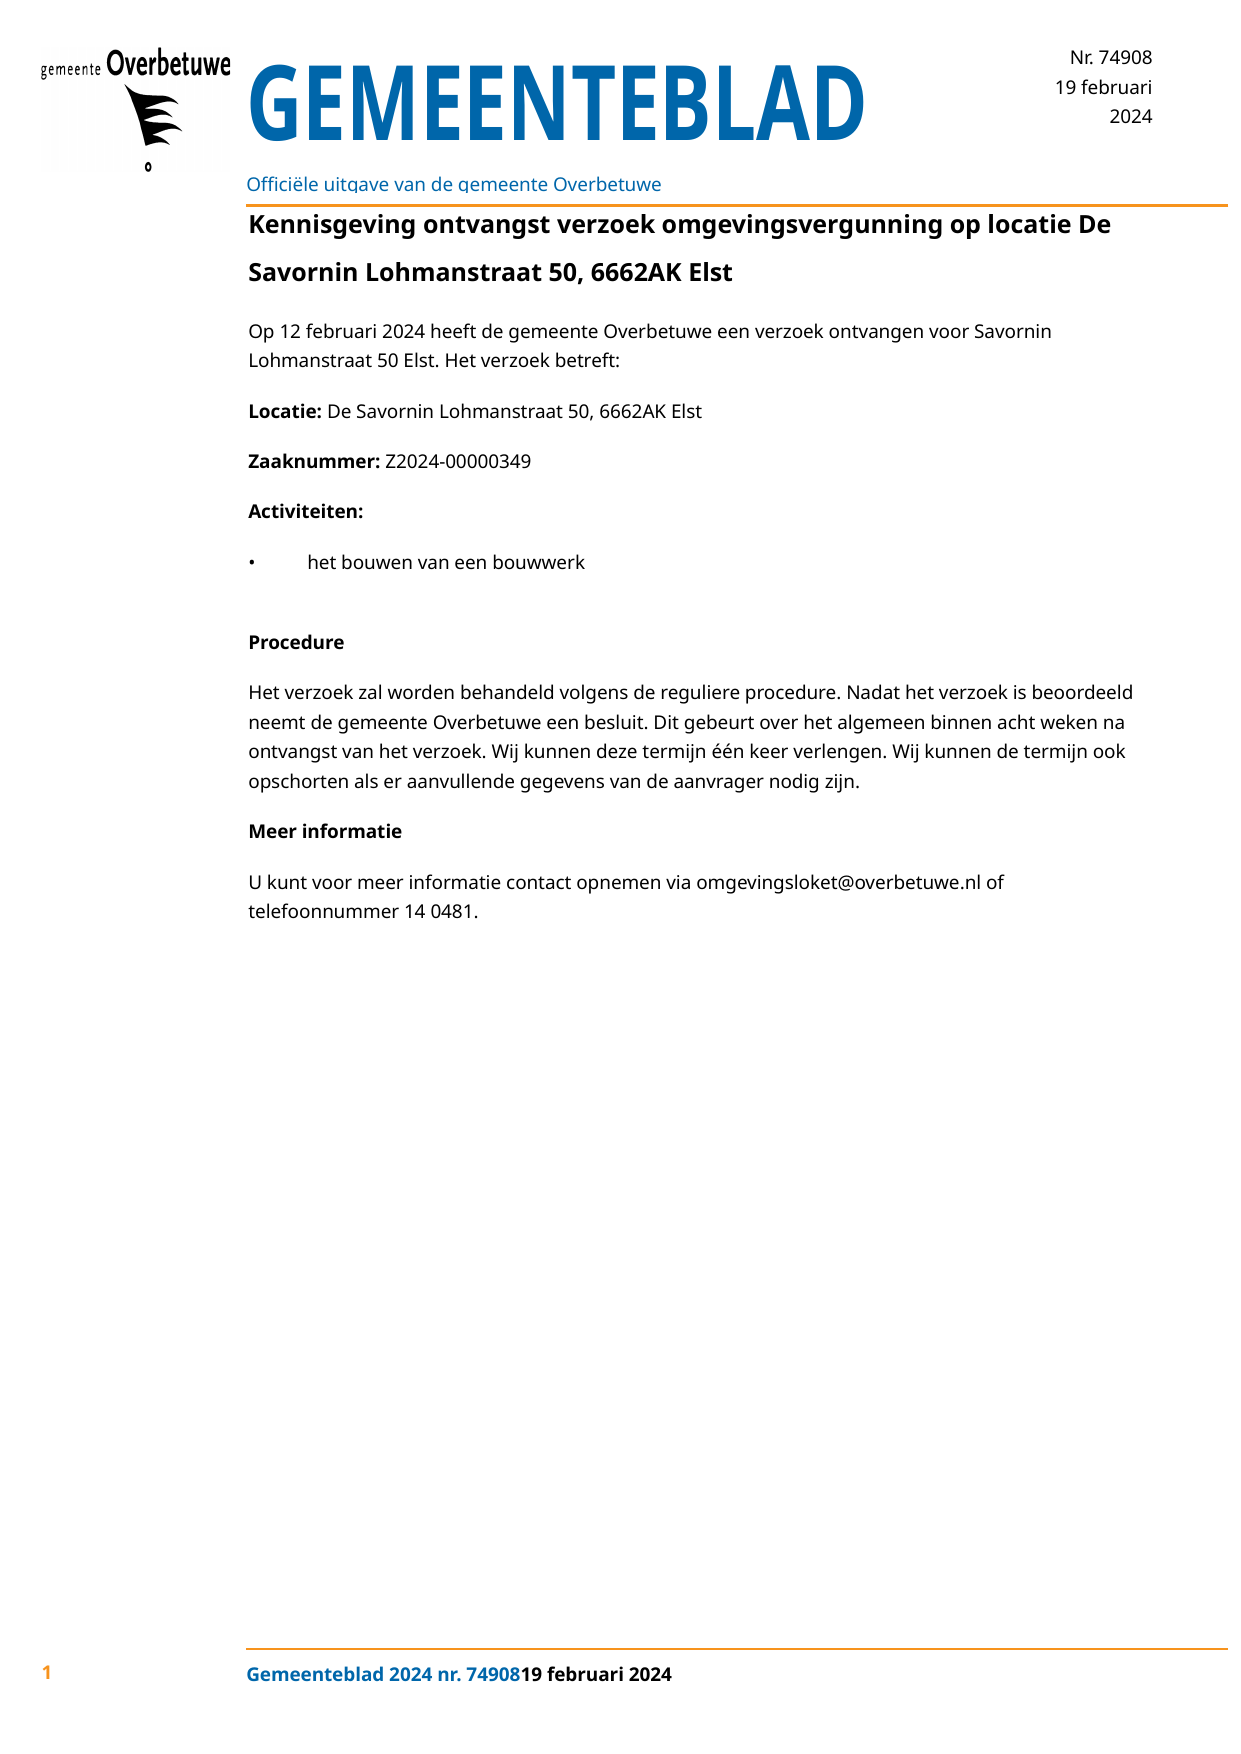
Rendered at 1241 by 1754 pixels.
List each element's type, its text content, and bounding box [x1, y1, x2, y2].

text Locatie: De Savornin Lohmanstraat 50, 6662AK Elst [248, 398, 1152, 424]
text Kennisgeving ontvangst verzoek omgevingsvergunning op locatie De Savornin Lohmanstraat 50, 6662AK Elst [248, 207, 1152, 288]
list het bouwen van een bouwwerk [248, 549, 1152, 575]
text Meer informatie [248, 819, 1152, 844]
text Zaaknummer: Z2024-00000349 [248, 448, 1152, 474]
text Activiteiten: [248, 499, 1152, 524]
text Procedure [248, 629, 1152, 655]
text U kunt voor meer informatie contact opnemen via omgevingsloket@overbetuwe.nl of telefoonnummer 14 0481. [248, 869, 1152, 924]
text Het verzoek zal worden behandeld volgens de reguliere procedure. Nadat het verzoek is beoordeeld neemt de gemeente Overbetuwe een besluit. Dit gebeurt over het algemeen binnen acht weken na ontvangst van het verzoek. Wij kunnen deze termijn één keer verlengen. Wij kunnen de termijn ook opschorten als er aanvullende gegevens van de aanvrager nodig zijn. [248, 679, 1152, 794]
picture [41, 47, 231, 172]
text Op 12 februari 2024 heeft de gemeente Overbetuwe een verzoek ontvangen voor Savornin Lohmanstraat 50 Elst. Het verzoek betreft: [248, 318, 1152, 373]
